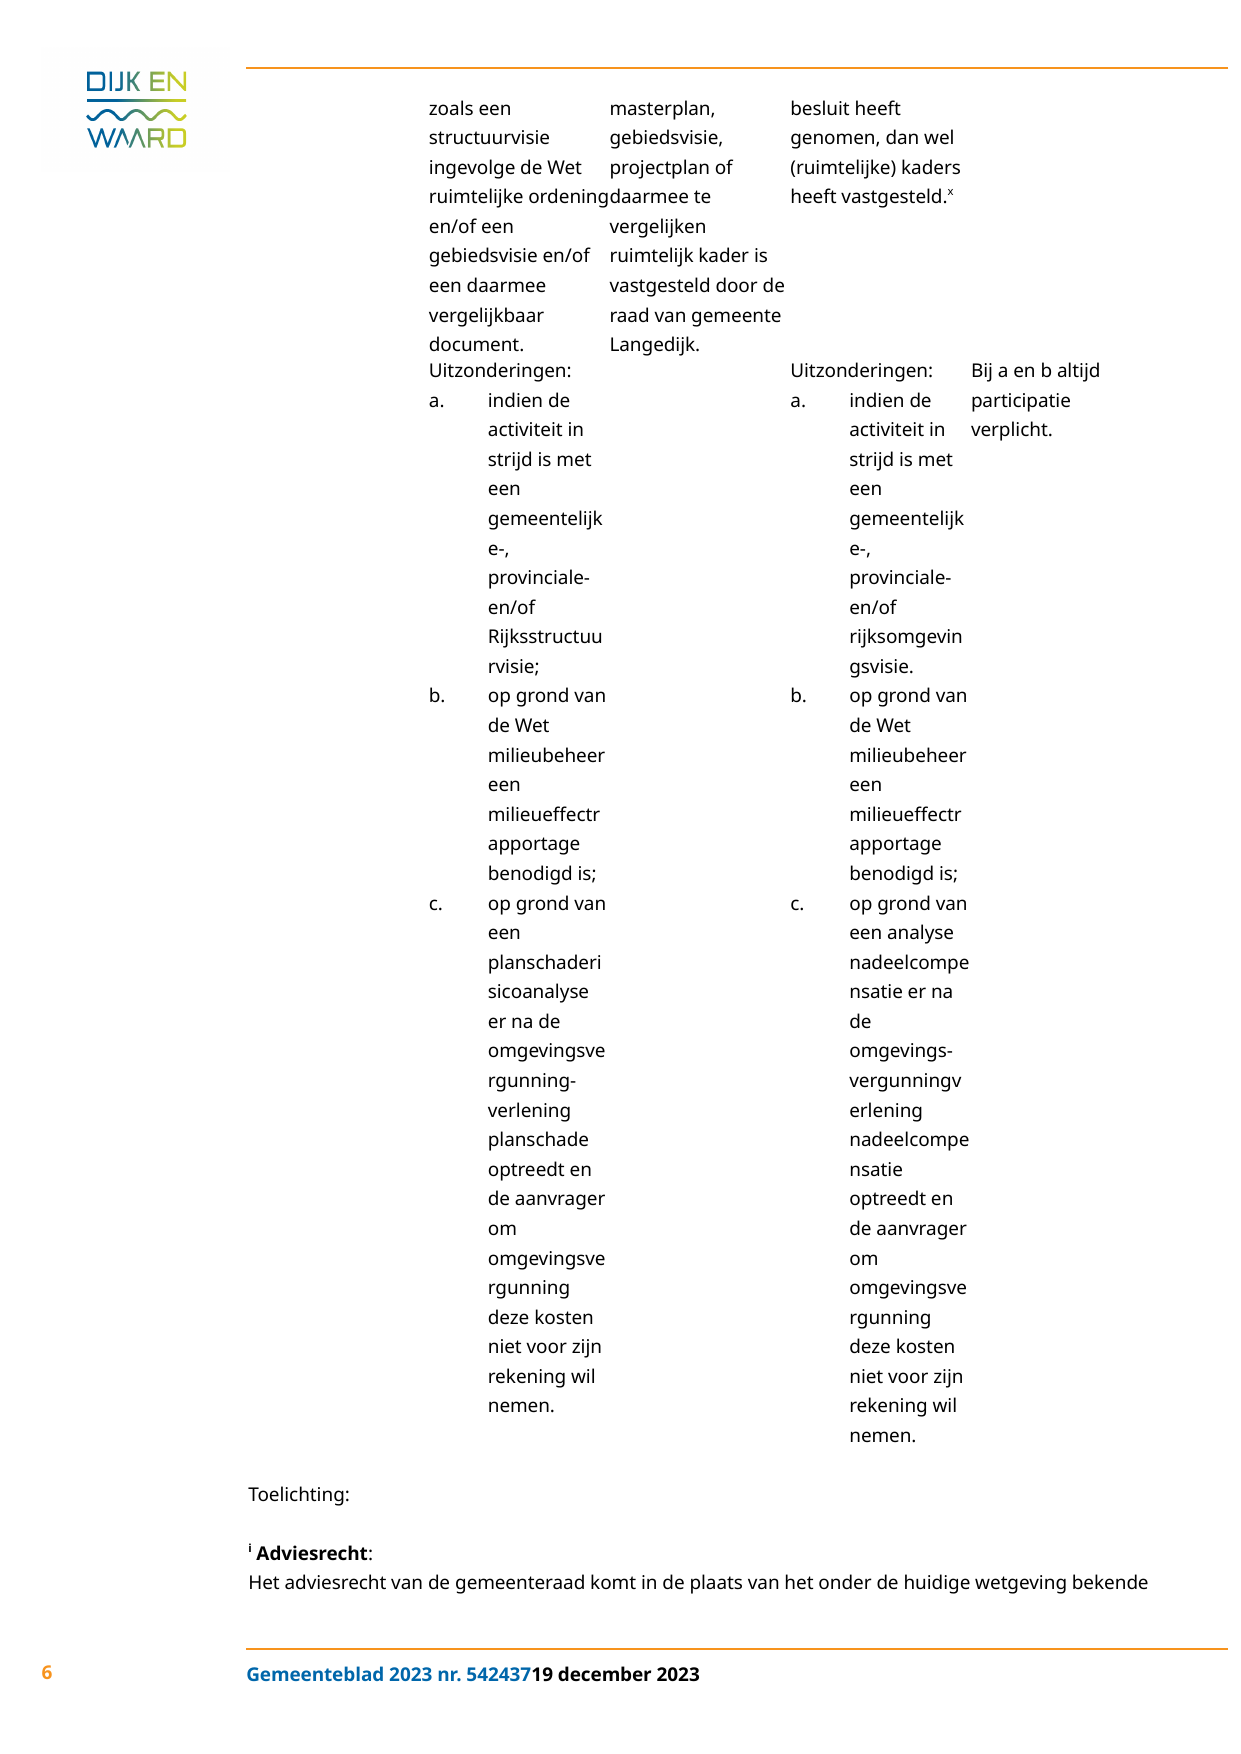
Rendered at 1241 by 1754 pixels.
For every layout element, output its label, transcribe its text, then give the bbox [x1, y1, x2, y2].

table_cell - [971, 95, 1152, 357]
table_cell Uitzonderingen: indien de activiteit in strijd is met een gemeentelijke-, provinciale- en/of rijksomgevingsvisie. op grond van de Wet milieubeheer een milieueffectrapportage benodigd is; op grond van een analyse nadeelcompensatie er na de omgevings-vergunningverlening nadeelcompensatie optreedt en de aanvrager om omgevingsvergunning deze kosten niet voor zijn rekening wil nemen. [790, 357, 971, 1448]
text i Adviesrecht: [248, 1540, 1152, 1566]
table_cell [248, 95, 429, 357]
table_cell besluit heeft genomen, dan wel (ruimtelijke) kaders heeft vastgesteld.x [790, 95, 971, 357]
table_cell Bij a en b altijd participatie verplicht. [971, 357, 1152, 1448]
text Toelichting: [248, 1481, 1152, 1506]
table_cell Uitzonderingen: indien de activiteit in strijd is met een gemeentelijke-, provinciale- en/of Rijksstructuurvisie; op grond van de Wet milieubeheer een milieueffectrapportage benodigd is; op grond van een planschaderisicoanalyse er na de omgevingsvergunning-verlening planschade optreedt en de aanvrager om omgevingsvergunning deze kosten niet voor zijn rekening wil nemen. [429, 357, 609, 1448]
table_cell zoals een structuurvisie ingevolge de Wet ruimtelijke ordening en/of een gebiedsvisie en/of een daarmee vergelijkbaar document. [429, 95, 609, 357]
table_cell [248, 357, 429, 1448]
text Het adviesrecht van de gemeenteraad komt in de plaats van het onder de huidige wetgeving bekende [248, 1569, 1152, 1595]
table_cell masterplan, gebiedsvisie, projectplan of daarmee te vergelijken ruimtelijk kader is vastgesteld door de raad van gemeente Langedijk. [609, 95, 790, 357]
table_cell [609, 357, 790, 1448]
picture [41, 47, 231, 172]
